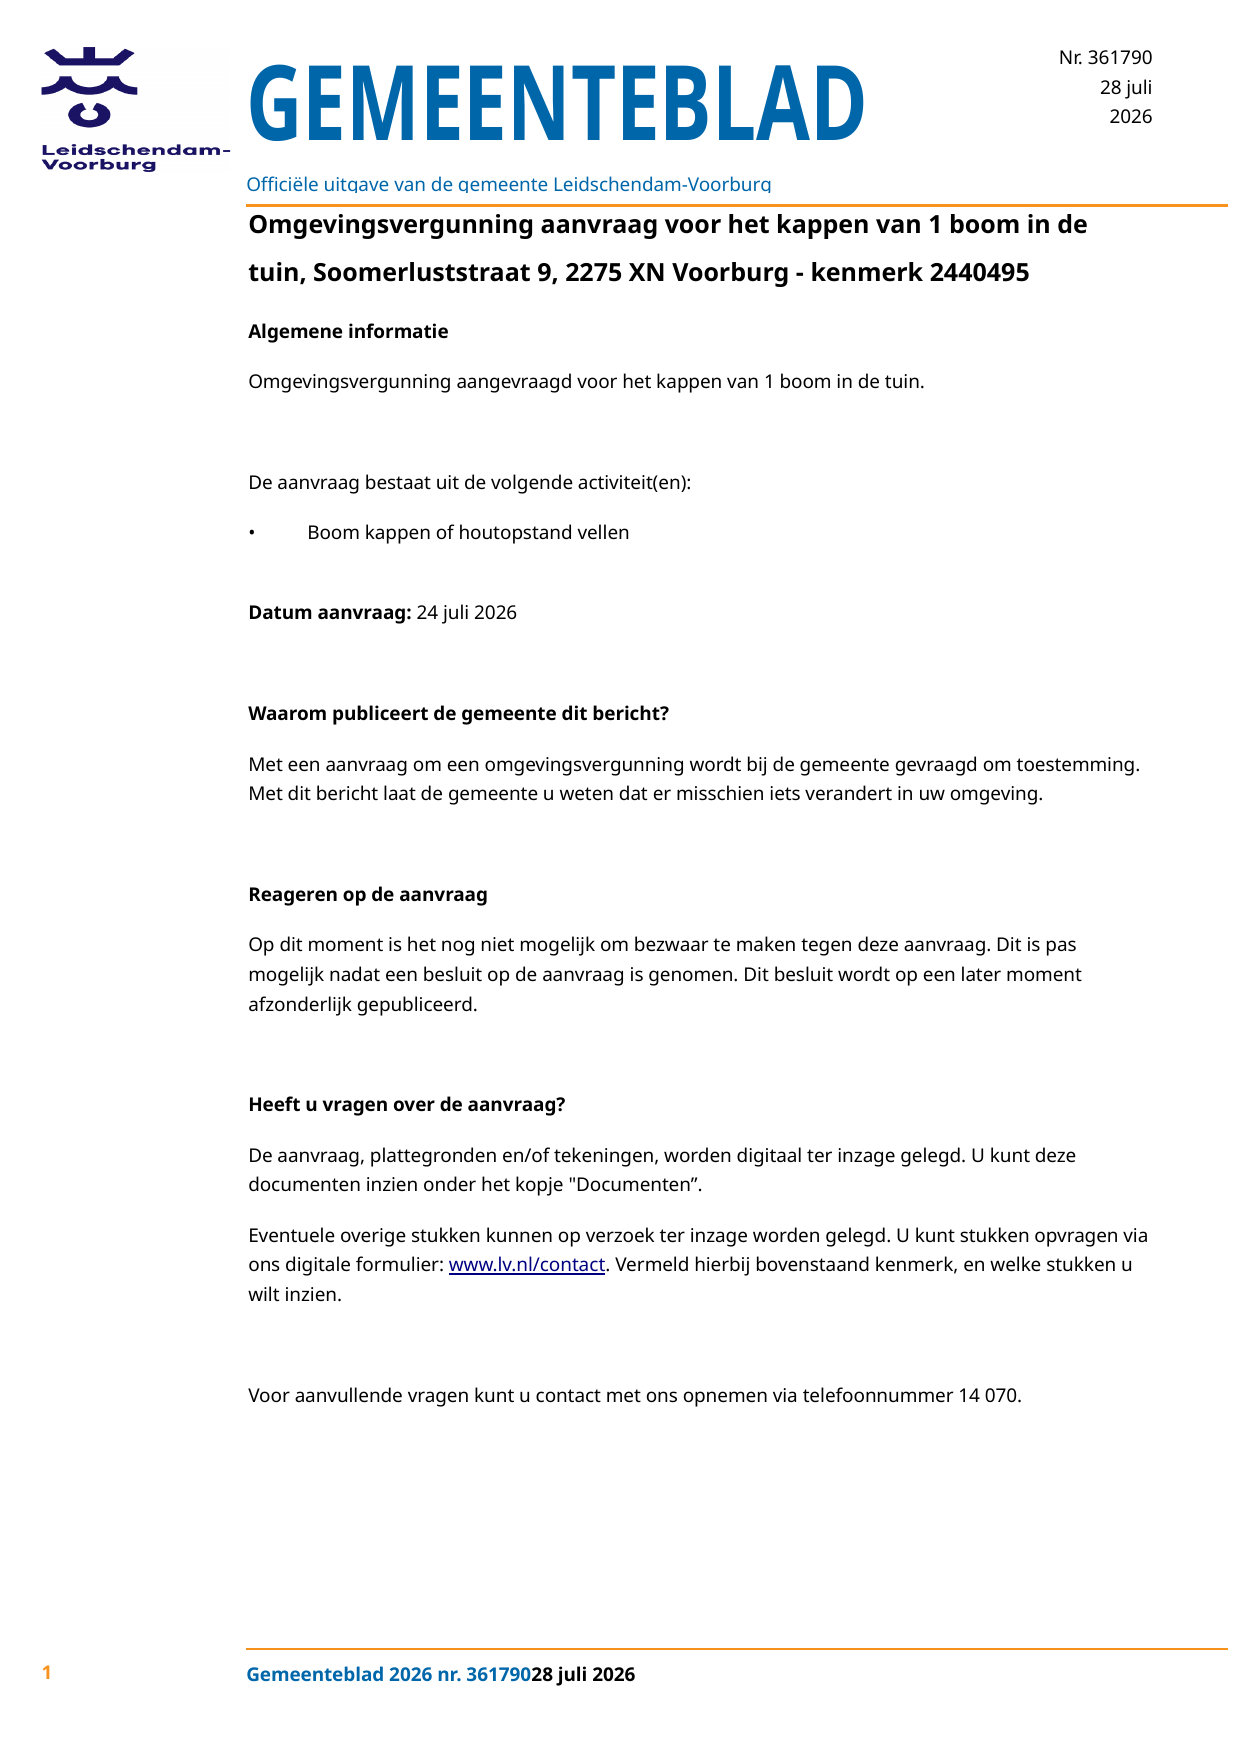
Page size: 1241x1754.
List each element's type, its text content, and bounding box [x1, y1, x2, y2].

text Omgevingsvergunning aanvraag voor het kappen van 1 boom in de tuin, Soomerluststraat 9, 2275 XN Voorburg - kenmerk 2440495 [248, 207, 1152, 288]
text Eventuele overige stukken kunnen op verzoek ter inzage worden gelegd. U kunt stukken opvragen via ons digitale formulier: www.lv.nl/contact. Vermeld hierbij bovenstaand kenmerk, en welke stukken u wilt inzien. [248, 1222, 1152, 1307]
text Waarom publiceert de gemeente dit bericht? [248, 700, 1152, 726]
text Met een aanvraag om een omgevingsvergunning wordt bij de gemeente gevraagd om toestemming. Met dit bericht laat de gemeente u weten dat er misschien iets verandert in uw omgeving. [248, 751, 1152, 806]
text De aanvraag bestaat uit de volgende activiteit(en): [248, 469, 1152, 495]
text Heeft u vragen over de aanvraag? [248, 1092, 1152, 1117]
text Datum aanvraag: 24 juli 2026 [248, 599, 1152, 625]
text Algemene informatie [248, 318, 1152, 344]
text Voor aanvullende vragen kunt u contact met ons opnemen via telefoonnummer 14 070. [248, 1382, 1152, 1408]
text Omgevingsvergunning aangevraagd voor het kappen van 1 boom in de tuin. [248, 368, 1152, 394]
text Op dit moment is het nog niet mogelijk om bezwaar te maken tegen deze aanvraag. Dit is pas mogelijk nadat een besluit op de aanvraag is genomen. Dit besluit wordt op een later moment afzonderlijk gepubliceerd. [248, 932, 1152, 1017]
text De aanvraag, plattegronden en/of tekeningen, worden digitaal ter inzage gelegd. U kunt deze documenten inzien onder het kopje "Documenten”. [248, 1142, 1152, 1197]
list Boom kappen of houtopstand vellen [248, 519, 1152, 545]
picture [41, 47, 231, 172]
text Reageren op de aanvraag [248, 881, 1152, 907]
